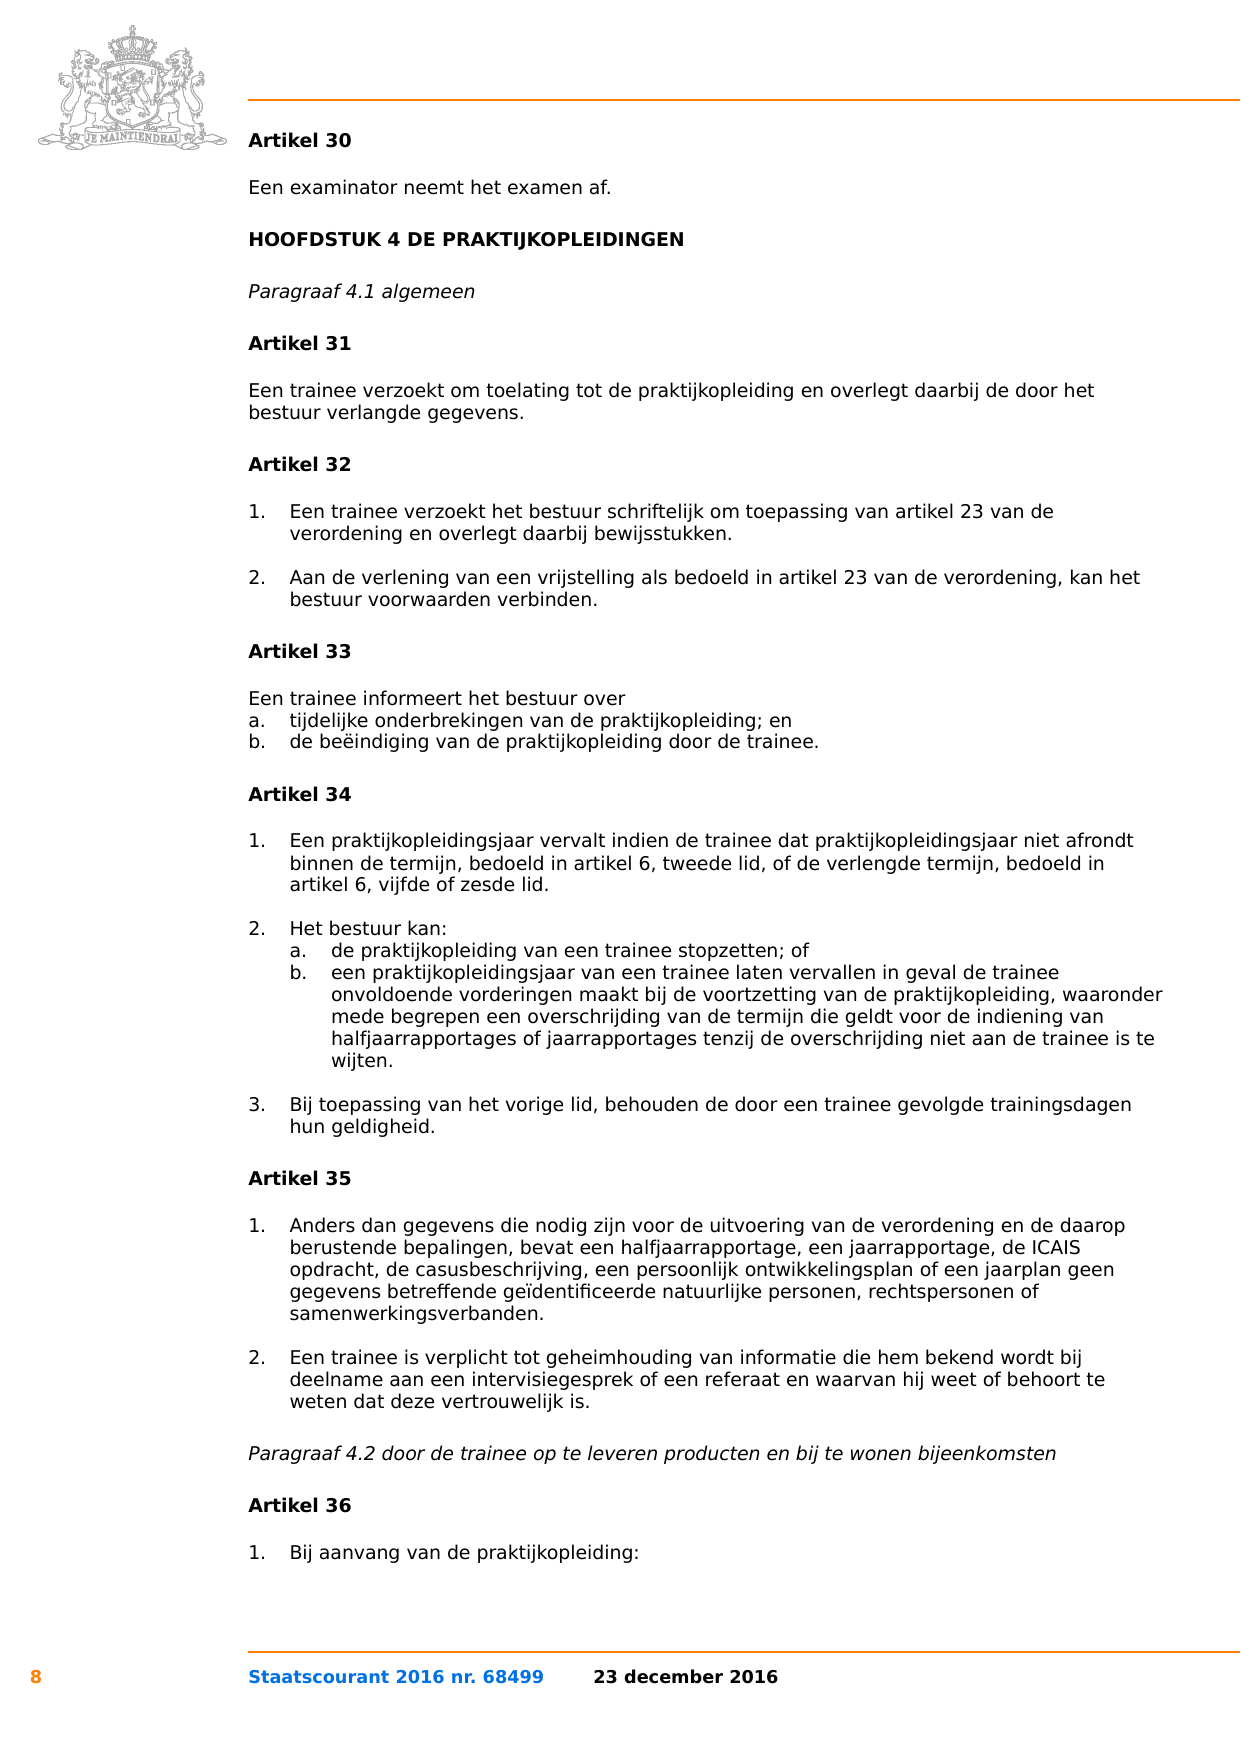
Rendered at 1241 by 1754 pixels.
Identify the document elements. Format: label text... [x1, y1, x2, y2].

text Een examinator neemt het examen af. [248, 177, 1163, 199]
text b. een praktijkopleidingsjaar van een trainee laten vervallen in geval de trainee onvoldoende vorderingen maakt bij de voortzetting van de praktijkopleiding, waaronder mede begrepen een overschrijding van de termijn die geldt voor de indiening van halfjaarrapportages of jaarrapportages tenzij de overschrijding niet aan de trainee is te wijten. [289, 962, 1163, 1072]
text 1. Anders dan gegevens die nodig zijn voor de uitvoering van de verordening en de daarop berustende bepalingen, bevat een halfjaarrapportage, een jaarrapportage, de ICAIS opdracht, de casusbeschrijving, een persoonlijk ontwikkelingsplan of een jaarplan geen gegevens betreffende geïdentificeerde natuurlijke personen, rechtspersonen of samenwerkingsverbanden. [248, 1215, 1163, 1325]
picture [38, 25, 227, 150]
subtitle Artikel 30 [248, 130, 1163, 152]
subtitle Paragraaf 4.1 algemeen [248, 281, 1163, 303]
text 1. Bij aanvang van de praktijkopleiding: [248, 1542, 1163, 1563]
subtitle Artikel 33 [248, 641, 1163, 662]
subtitle HOOFDSTUK 4 DE PRAKTIJKOPLEIDINGEN [248, 229, 1163, 251]
text b. de beëindiging van de praktijkopleiding door de trainee. [248, 731, 1163, 753]
text 1. Een trainee verzoekt het bestuur schriftelijk om toepassing van artikel 23 van de verordening en overlegt daarbij bewijsstukken. [248, 501, 1163, 545]
text 2. Een trainee is verplicht tot geheimhouding van informatie die hem bekend wordt bij deelname aan een intervisiegesprek of een referaat en waarvan hij weet of behoort te weten dat deze vertrouwelijk is. [248, 1347, 1163, 1413]
subtitle Artikel 32 [248, 454, 1163, 476]
text Een trainee verzoekt om toelating tot de praktijkopleiding en overlegt daarbij de door het bestuur verlangde gegevens. [248, 380, 1163, 424]
text a. tijdelijke onderbrekingen van de praktijkopleiding; en [248, 709, 1163, 731]
text Een trainee informeert het bestuur over [248, 687, 1163, 709]
subtitle Artikel 34 [248, 783, 1163, 805]
subtitle Paragraaf 4.2 door de trainee op te leveren producten en bij te wonen bijeenkomsten [248, 1443, 1163, 1464]
text a. de praktijkopleiding van een trainee stopzetten; of [289, 940, 1163, 962]
text 1. Een praktijkopleidingsjaar vervalt indien de trainee dat praktijkopleidingsjaar niet afrondt binnen de termijn, bedoeld in artikel 6, tweede lid, of de verlengde termijn, bedoeld in artikel 6, vijfde of zesde lid. [248, 830, 1163, 896]
text 3. Bij toepassing van het vorige lid, behouden de door een trainee gevolgde trainingsdagen hun geldigheid. [248, 1094, 1163, 1138]
subtitle Artikel 31 [248, 333, 1163, 355]
subtitle Artikel 35 [248, 1168, 1163, 1190]
subtitle Artikel 36 [248, 1494, 1163, 1517]
text 2. Het bestuur kan: [248, 918, 1163, 940]
text 2. Aan de verlening van een vrijstelling als bedoeld in artikel 23 van de verordening, kan het bestuur voorwaarden verbinden. [248, 567, 1163, 611]
